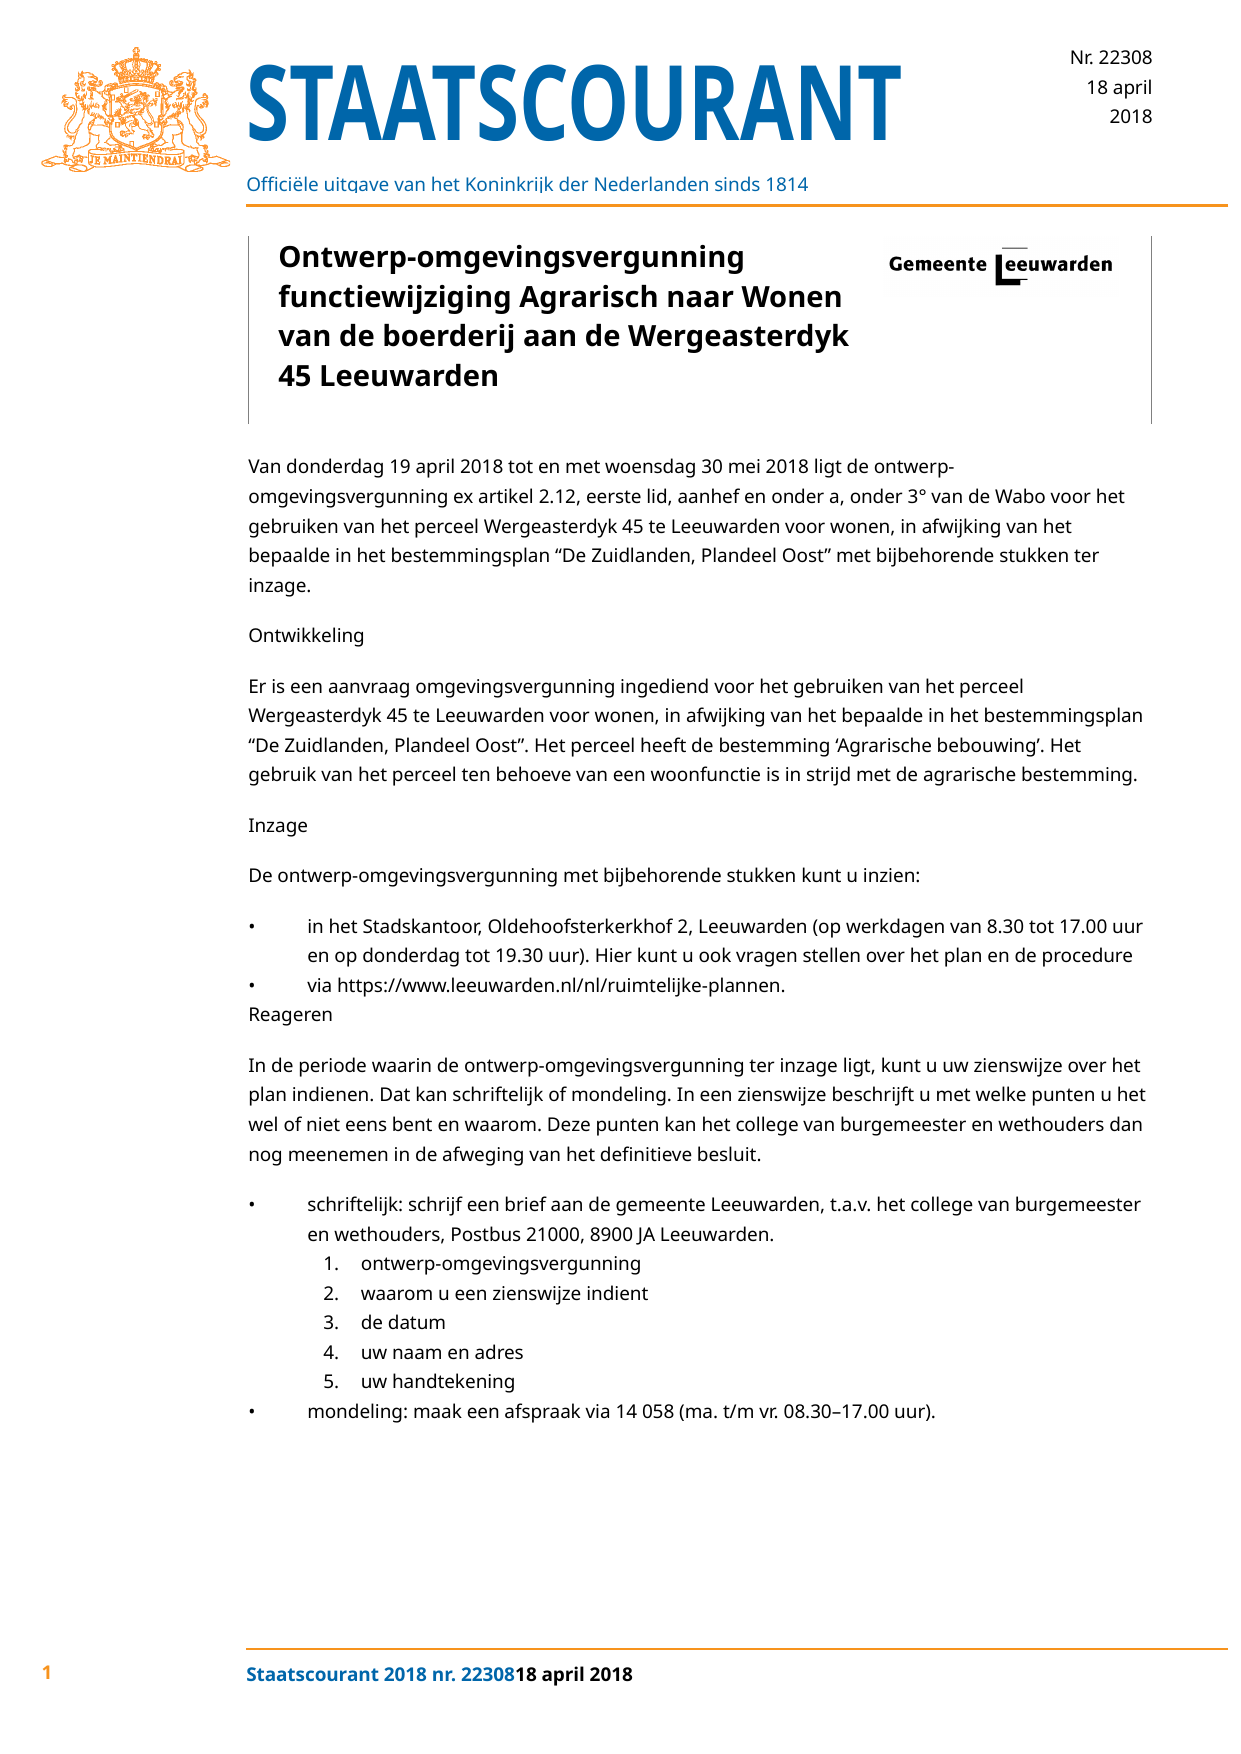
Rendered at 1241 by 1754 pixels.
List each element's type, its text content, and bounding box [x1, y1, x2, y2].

text Inzage [248, 812, 1152, 838]
table_header Ontwerp-omgevingsvergunning functiewijziging Agrarisch naar Wonen van de boerderij aan de Wergeasterdyk 45 Leeuwarden [249, 236, 850, 424]
text Van donderdag 19 april 2018 tot en met woensdag 30 mei 2018 ligt de ontwerp-omgevingsvergunning ex artikel 2.12, eerste lid, aanhef en onder a, onder 3° van de Wabo voor het gebruiken van het perceel Wergeasterdyk 45 te Leeuwarden voor wonen, in afwijking van het bepaalde in het bestemmingsplan “De Zuidlanden, Plandeel Oost” met bijbehorende stukken ter inzage. [248, 454, 1152, 598]
list ontwerp-omgevingsvergunning [323, 1250, 1152, 1276]
list mondeling: maak een afspraak via 14 058 (ma. t/m vr. 08.30–17.00 uur). [248, 1398, 1152, 1424]
list de datum [323, 1309, 1152, 1335]
text Reageren [248, 1002, 1152, 1027]
text Ontwikkeling [248, 622, 1152, 648]
picture [41, 47, 231, 172]
text De ontwerp-omgevingsvergunning met bijbehorende stukken kunt u inzien: [248, 862, 1152, 888]
list uw handtekening [323, 1369, 1152, 1394]
list via https://www.leeuwarden.nl/nl/ruimtelijke-plannen. [248, 972, 1152, 998]
list uw naam en adres [323, 1339, 1152, 1365]
text Er is een aanvraag omgevingsvergunning ingediend voor het gebruiken van het perceel Wergeasterdyk 45 te Leeuwarden voor wonen, in afwijking van het bepaalde in het bestemmingsplan “De Zuidlanden, Plandeel Oost”. Het perceel heeft de bestemming ‘Agrarische bebouwing’. Het gebruik van het perceel ten behoeve van een woonfunctie is in strijd met de agrarische bestemming. [248, 673, 1152, 787]
list in het Stadskantoor, Oldehoofsterkerkhof 2, Leeuwarden (op werkdagen van 8.30 tot 17.00 uur en op donderdag tot 19.30 uur). Hier kunt u ook vragen stellen over het plan en de procedure [248, 913, 1152, 968]
picture [882, 236, 1119, 297]
list waarom u een zienswijze indient [323, 1280, 1152, 1306]
text In de periode waarin de ontwerp-omgevingsvergunning ter inzage ligt, kunt u uw zienswijze over het plan indienen. Dat kan schriftelijk of mondeling. In een zienswijze beschrijft u met welke punten u het wel of niet eens bent en waarom. Deze punten kan het college van burgemeester en wethouders dan nog meenemen in de afweging van het definitieve besluit. [248, 1052, 1152, 1166]
table_header [850, 236, 1151, 424]
list schriftelijk: schrijf een brief aan de gemeente Leeuwarden, t.a.v. het college van burgemeester en wethouders, Postbus 21000, 8900 JA Leeuwarden. [248, 1191, 1152, 1246]
